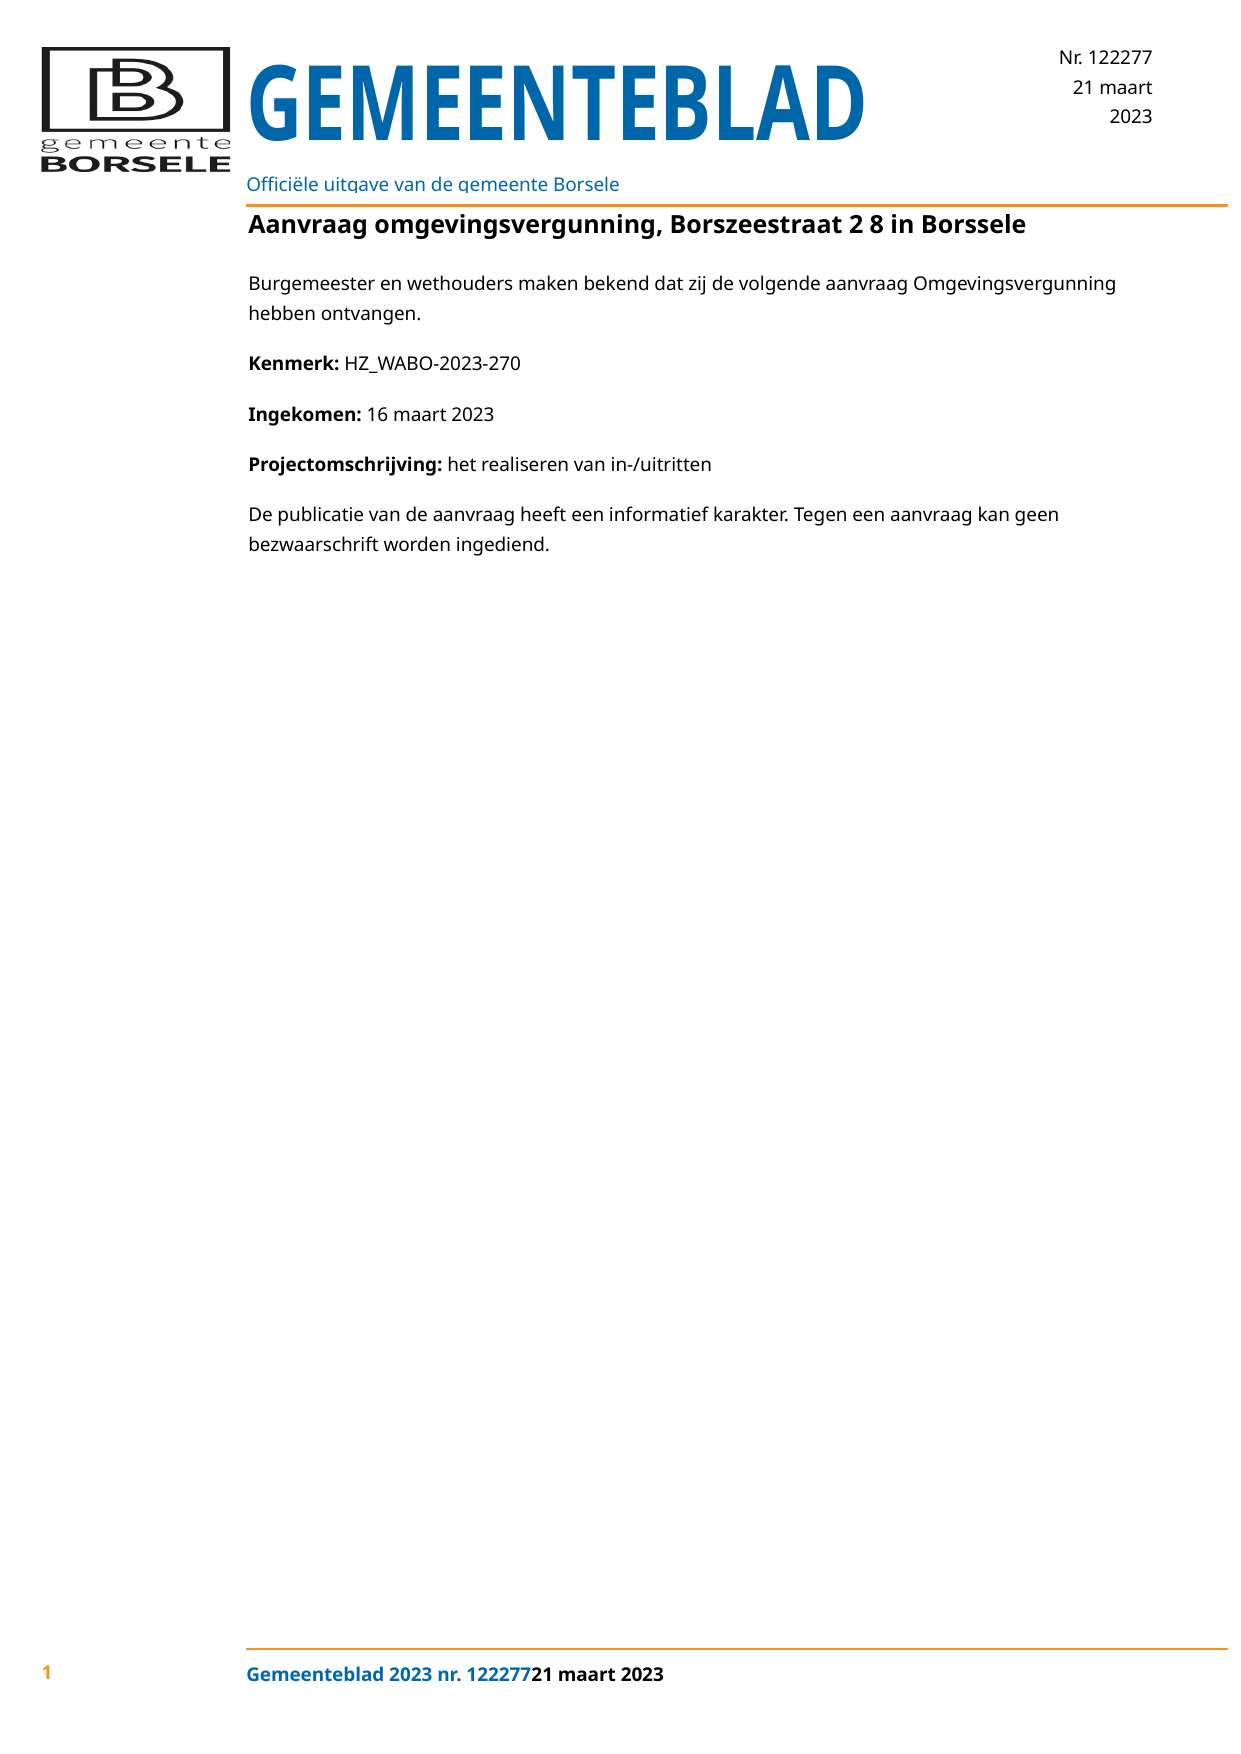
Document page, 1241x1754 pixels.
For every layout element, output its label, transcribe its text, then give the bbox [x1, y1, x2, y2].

picture [41, 47, 231, 172]
text Projectomschrijving: het realiseren van in-/uitritten [248, 451, 1152, 477]
text Aanvraag omgevingsvergunning, Borszeestraat 2 8 in Borssele [248, 207, 1152, 241]
text Burgemeester en wethouders maken bekend dat zij de volgende aanvraag Omgevingsvergunning hebben ontvangen. [248, 270, 1152, 326]
text Kenmerk: HZ_WABO-2023-270 [248, 350, 1152, 376]
text De publicatie van de aanvraag heeft een informatief karakter. Tegen een aanvraag kan geen bezwaarschrift worden ingediend. [248, 502, 1152, 557]
text Ingekomen: 16 maart 2023 [248, 401, 1152, 426]
